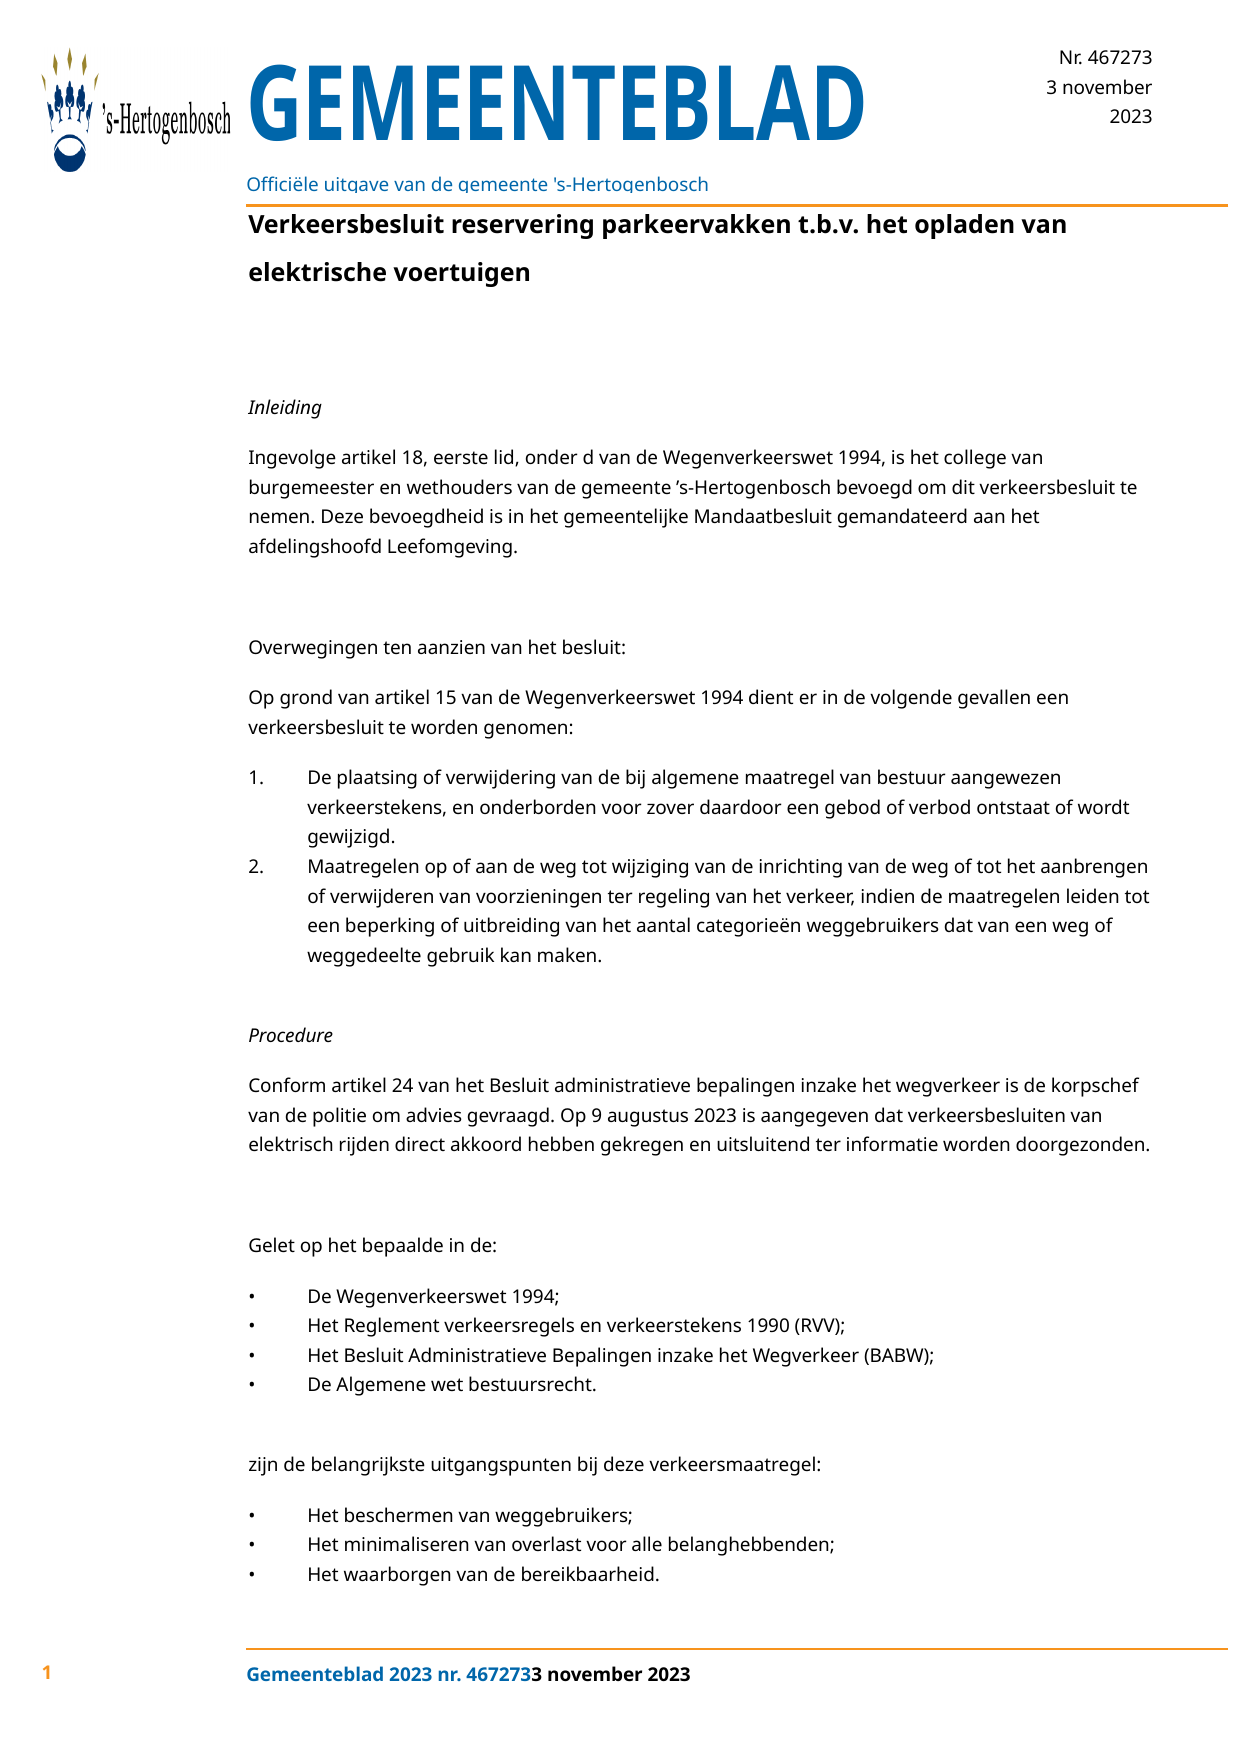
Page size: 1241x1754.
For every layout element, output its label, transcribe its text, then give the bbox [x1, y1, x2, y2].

text Gelet op het bepaalde in de: [248, 1232, 1152, 1258]
text Inleiding [248, 394, 1152, 420]
text Op grond van artikel 15 van de Wegenverkeerswet 1994 dient er in de volgende gevallen een verkeersbesluit te worden genomen: [248, 684, 1152, 740]
text zijn de belangrijkste uitgangspunten bij deze verkeersmaatregel: [248, 1452, 1152, 1477]
text Procedure [248, 1022, 1152, 1048]
text Verkeersbesluit reservering parkeervakken t.b.v. het opladen van elektrische voertuigen [248, 207, 1152, 288]
list De Algemene wet bestuursrecht. [248, 1372, 1152, 1397]
list Het Besluit Administratieve Bepalingen inzake het Wegverkeer (BABW); [248, 1342, 1152, 1368]
text Ingevolge artikel 18, eerste lid, onder d van de Wegenverkeerswet 1994, is het college van burgemeester en wethouders van de gemeente ’s-Hertogenbosch bevoegd om dit verkeersbesluit te nemen. Deze bevoegdheid is in het gemeentelijke Mandaatbesluit gemandateerd aan het afdelingshoofd Leefomgeving. [248, 444, 1152, 559]
list Maatregelen op of aan de weg tot wijziging van de inrichting van de weg of tot het aanbrengen of verwijderen van voorzieningen ter regeling van het verkeer, indien de maatregelen leiden tot een beperking of uitbreiding van het aantal categorieën weggebruikers dat van een weg of weggedeelte gebruik kan maken. [248, 853, 1152, 968]
list De Wegenverkeerswet 1994; [248, 1283, 1152, 1308]
picture [41, 47, 231, 172]
list Het waarborgen van de bereikbaarheid. [248, 1561, 1152, 1587]
list Het Reglement verkeersregels en verkeerstekens 1990 (RVV); [248, 1312, 1152, 1338]
list Het beschermen van weggebruikers; [248, 1502, 1152, 1528]
text Overwegingen ten aanzien van het besluit: [248, 634, 1152, 660]
list De plaatsing of verwijdering van de bij algemene maatregel van bestuur aangewezen verkeerstekens, en onderborden voor zover daardoor een gebod of verbod ontstaat of wordt gewijzigd. [248, 764, 1152, 849]
list Het minimaliseren van overlast voor alle belanghebbenden; [248, 1532, 1152, 1557]
text Conform artikel 24 van het Besluit administratieve bepalingen inzake het wegverkeer is de korpschef van de politie om advies gevraagd. Op 9 augustus 2023 is aangegeven dat verkeersbesluiten van elektrisch rijden direct akkoord hebben gekregen en uitsluitend ter informatie worden doorgezonden. [248, 1072, 1152, 1157]
